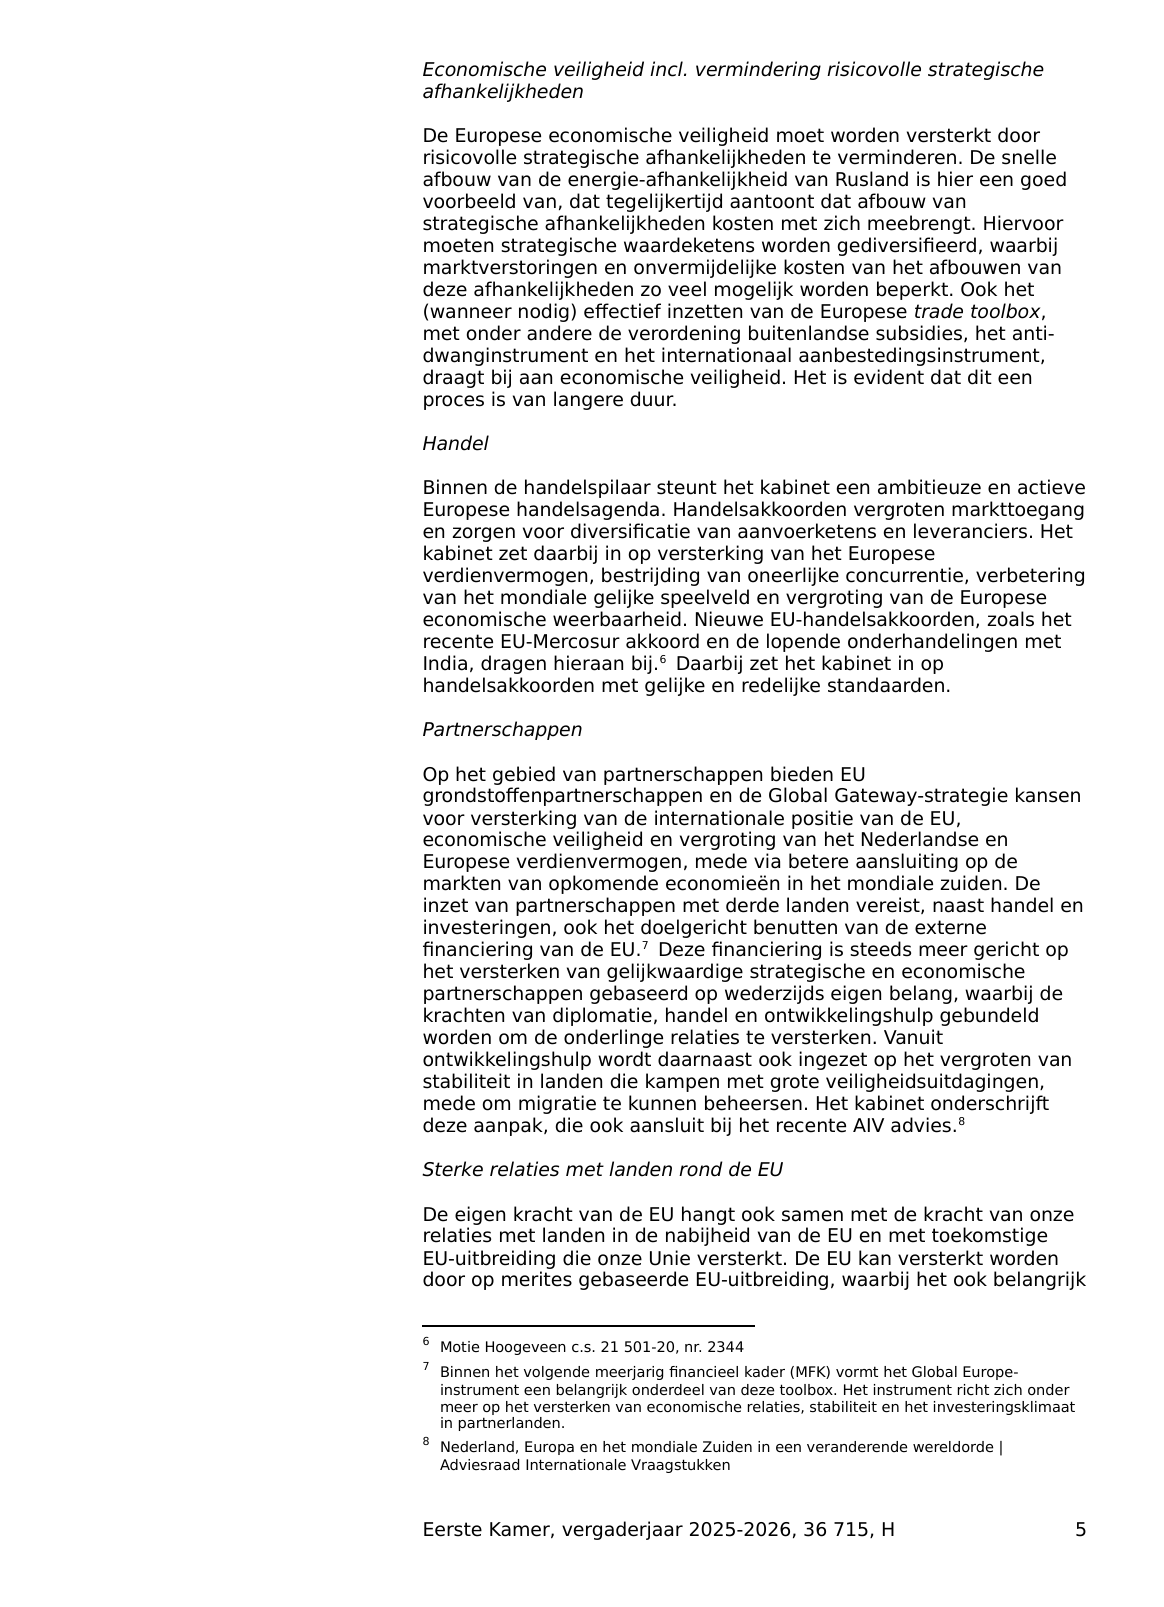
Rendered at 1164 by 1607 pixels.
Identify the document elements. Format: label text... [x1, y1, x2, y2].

subtitle Partnerschappen [422, 719, 1087, 741]
text Motie Hoogeveen c.s. 21 501-20, nr. 2344 [422, 1335, 1087, 1357]
text De Europese economische veiligheid moet worden versterkt door risicovolle strategische afhankelijkheden te verminderen. De snelle afbouw van de energie-afhankelijkheid van Rusland is hier een goed voorbeeld van, dat tegelijkertijd aantoont dat afbouw van strategische afhankelijkheden kosten met zich meebrengt. Hiervoor moeten strategische waardeketens worden gediversifieerd, waarbij marktverstoringen en onvermijdelijke kosten van het afbouwen van deze afhankelijkheden zo veel mogelijk worden beperkt. Ook het (wanneer nodig) effectief inzetten van de Europese trade toolbox, met onder andere de verordening buitenlandse subsidies, het anti-dwanginstrument en het internationaal aanbestedingsinstrument, draagt bij aan economische veiligheid. Het is evident dat dit een proces is van langere duur. [422, 125, 1087, 411]
text Nederland, Europa en het mondiale Zuiden in een veranderende wereldorde | Adviesraad Internationale Vraagstukken [422, 1435, 1087, 1474]
text Op het gebied van partnerschappen bieden EU grondstoffenpartnerschappen en de Global Gateway-strategie kansen voor versterking van de internationale positie van de EU, economische veiligheid en vergroting van het Nederlandse en Europese verdienvermogen, mede via betere aansluiting op de markten van opkomende economieën in het mondiale zuiden. De inzet van partnerschappen met derde landen vereist, naast handel en investeringen, ook het doelgericht benutten van de externe financiering van de EU. Deze financiering is steeds meer gericht op het versterken van gelijkwaardige strategische en economische partnerschappen gebaseerd op wederzijds eigen belang, waarbij de krachten van diplomatie, handel en ontwikkelingshulp gebundeld worden om de onderlinge relaties te versterken. Vanuit ontwikkelingshulp wordt daarnaast ook ingezet op het vergroten van stabiliteit in landen die kampen met grote veiligheidsuitdagingen, mede om migratie te kunnen beheersen. Het kabinet onderschrijft deze aanpak, die ook aansluit bij het recente AIV advies. [422, 763, 1087, 1137]
subtitle Handel [422, 433, 1087, 455]
text Binnen het volgende meerjarig financieel kader (MFK) vormt het Global Europe-instrument een belangrijk onderdeel van deze toolbox. Het instrument richt zich onder meer op het versterken van economische relaties, stabiliteit en het investeringsklimaat in partnerlanden. [422, 1360, 1087, 1432]
subtitle Economische veiligheid incl. vermindering risicovolle strategische afhankelijkheden [422, 59, 1087, 103]
subtitle Sterke relaties met landen rond de EU [422, 1159, 1087, 1181]
text De eigen kracht van de EU hangt ook samen met de kracht van onze relaties met landen in de nabijheid van de EU en met toekomstige EU-uitbreiding die onze Unie versterkt. De EU kan versterkt worden door op merites gebaseerde EU-uitbreiding, waarbij het ook belangrijk [422, 1203, 1087, 1291]
text Binnen de handelspilaar steunt het kabinet een ambitieuze en actieve Europese handelsagenda. Handelsakkoorden vergroten markttoegang en zorgen voor diversificatie van aanvoerketens en leveranciers. Het kabinet zet daarbij in op versterking van het Europese verdienvermogen, bestrijding van oneerlijke concurrentie, verbetering van het mondiale gelijke speelveld en vergroting van de Europese economische weerbaarheid. Nieuwe EU-handelsakkoorden, zoals het recente EU-Mercosur akkoord en de lopende onderhandelingen met India, dragen hieraan bij. Daarbij zet het kabinet in op handelsakkoorden met gelijke en redelijke standaarden. [422, 477, 1087, 697]
